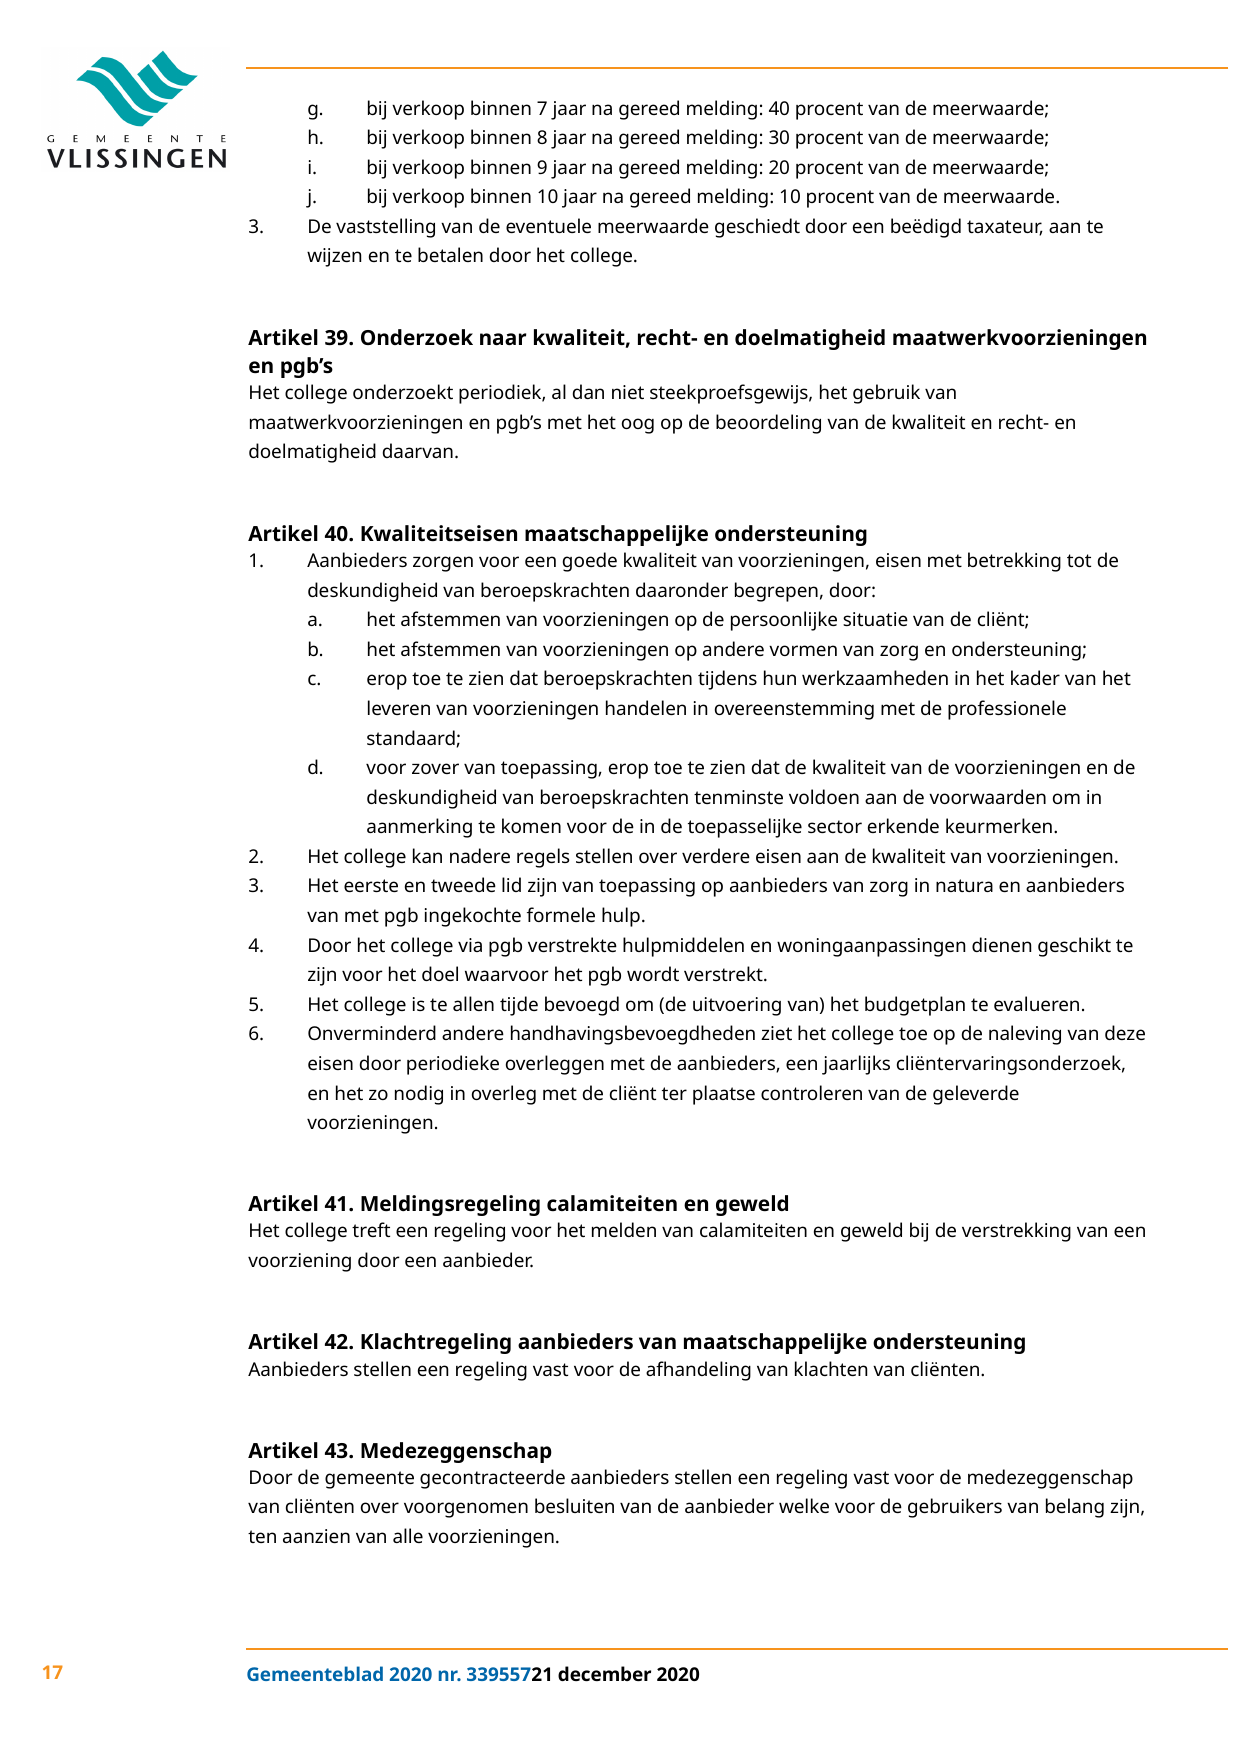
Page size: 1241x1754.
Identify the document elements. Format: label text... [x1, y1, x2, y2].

list Het college kan nadere regels stellen over verdere eisen aan de kwaliteit van voorzieningen. [248, 843, 1152, 869]
list bij verkoop binnen 9 jaar na gereed melding: 20 procent van de meerwaarde; [307, 154, 1152, 180]
list Het eerste en tweede lid zijn van toepassing op aanbieders van zorg in natura en aanbieders van met pgb ingekochte formele hulp. [248, 873, 1152, 928]
list Door het college via pgb verstrekte hulpmiddelen en woningaanpassingen dienen geschikt te zijn voor het doel waarvoor het pgb wordt verstrekt. [248, 932, 1152, 987]
text Artikel 40. Kwaliteitseisen maatschappelijke ondersteuning [248, 519, 1152, 547]
list Het college is te allen tijde bevoegd om (de uitvoering van) het budgetplan te evalueren. [248, 991, 1152, 1017]
list bij verkoop binnen 7 jaar na gereed melding: 40 procent van de meerwaarde; [307, 95, 1152, 121]
list bij verkoop binnen 8 jaar na gereed melding: 30 procent van de meerwaarde; [307, 124, 1152, 150]
list het afstemmen van voorzieningen op andere vormen van zorg en ondersteuning; [307, 636, 1152, 662]
text Het college onderzoekt periodiek, al dan niet steekproefsgewijs, het gebruik van maatwerkvoorzieningen en pgb’s met het oog op de beoordeling van de kwaliteit en recht- en doelmatigheid daarvan. [248, 379, 1152, 464]
text Artikel 43. Medezeggenschap [248, 1436, 1152, 1464]
text Artikel 41. Meldingsregeling calamiteiten en geweld [248, 1189, 1152, 1218]
list erop toe te zien dat beroepskrachten tijdens hun werkzaamheden in het kader van het leveren van voorzieningen handelen in overeenstemming met de professionele standaard; [307, 666, 1152, 750]
list het afstemmen van voorzieningen op de persoonlijke situatie van de cliënt; [307, 606, 1152, 632]
list voor zover van toepassing, erop toe te zien dat de kwaliteit van de voorzieningen en de deskundigheid van beroepskrachten tenminste voldoen aan de voorwaarden om in aanmerking te komen voor de in de toepasselijke sector erkende keurmerken. [307, 754, 1152, 839]
text Aanbieders stellen een regeling vast voor de afhandeling van klachten van cliënten. [248, 1356, 1152, 1381]
text Het college treft een regeling voor het melden van calamiteiten en geweld bij de verstrekking van een voorziening door een aanbieder. [248, 1218, 1152, 1273]
list Aanbieders zorgen voor een goede kwaliteit van voorzieningen, eisen met betrekking tot de deskundigheid van beroepskrachten daaronder begrepen, door: [248, 547, 1152, 602]
list De vaststelling van de eventuele meerwaarde geschiedt door een beëdigd taxateur, aan te wijzen en te betalen door het college. [248, 213, 1152, 268]
picture [41, 47, 231, 172]
text Artikel 42. Klachtregeling aanbieders van maatschappelijke ondersteuning [248, 1327, 1152, 1356]
list bij verkoop binnen 10 jaar na gereed melding: 10 procent van de meerwaarde. [307, 183, 1152, 209]
text Artikel 39. Onderzoek naar kwaliteit, recht- en doelmatigheid maatwerkvoorzieningen en pgb’s [248, 323, 1152, 379]
text Door de gemeente gecontracteerde aanbieders stellen een regeling vast voor de medezeggenschap van cliënten over voorgenomen besluiten van de aanbieder welke voor de gebruikers van belang zijn, ten aanzien van alle voorzieningen. [248, 1464, 1152, 1549]
list Onverminderd andere handhavingsbevoegdheden ziet het college toe op de naleving van deze eisen door periodieke overleggen met de aanbieders, een jaarlijks cliëntervaringsonderzoek, en het zo nodig in overleg met de cliënt ter plaatse controleren van de geleverde voorzieningen. [248, 1021, 1152, 1135]
